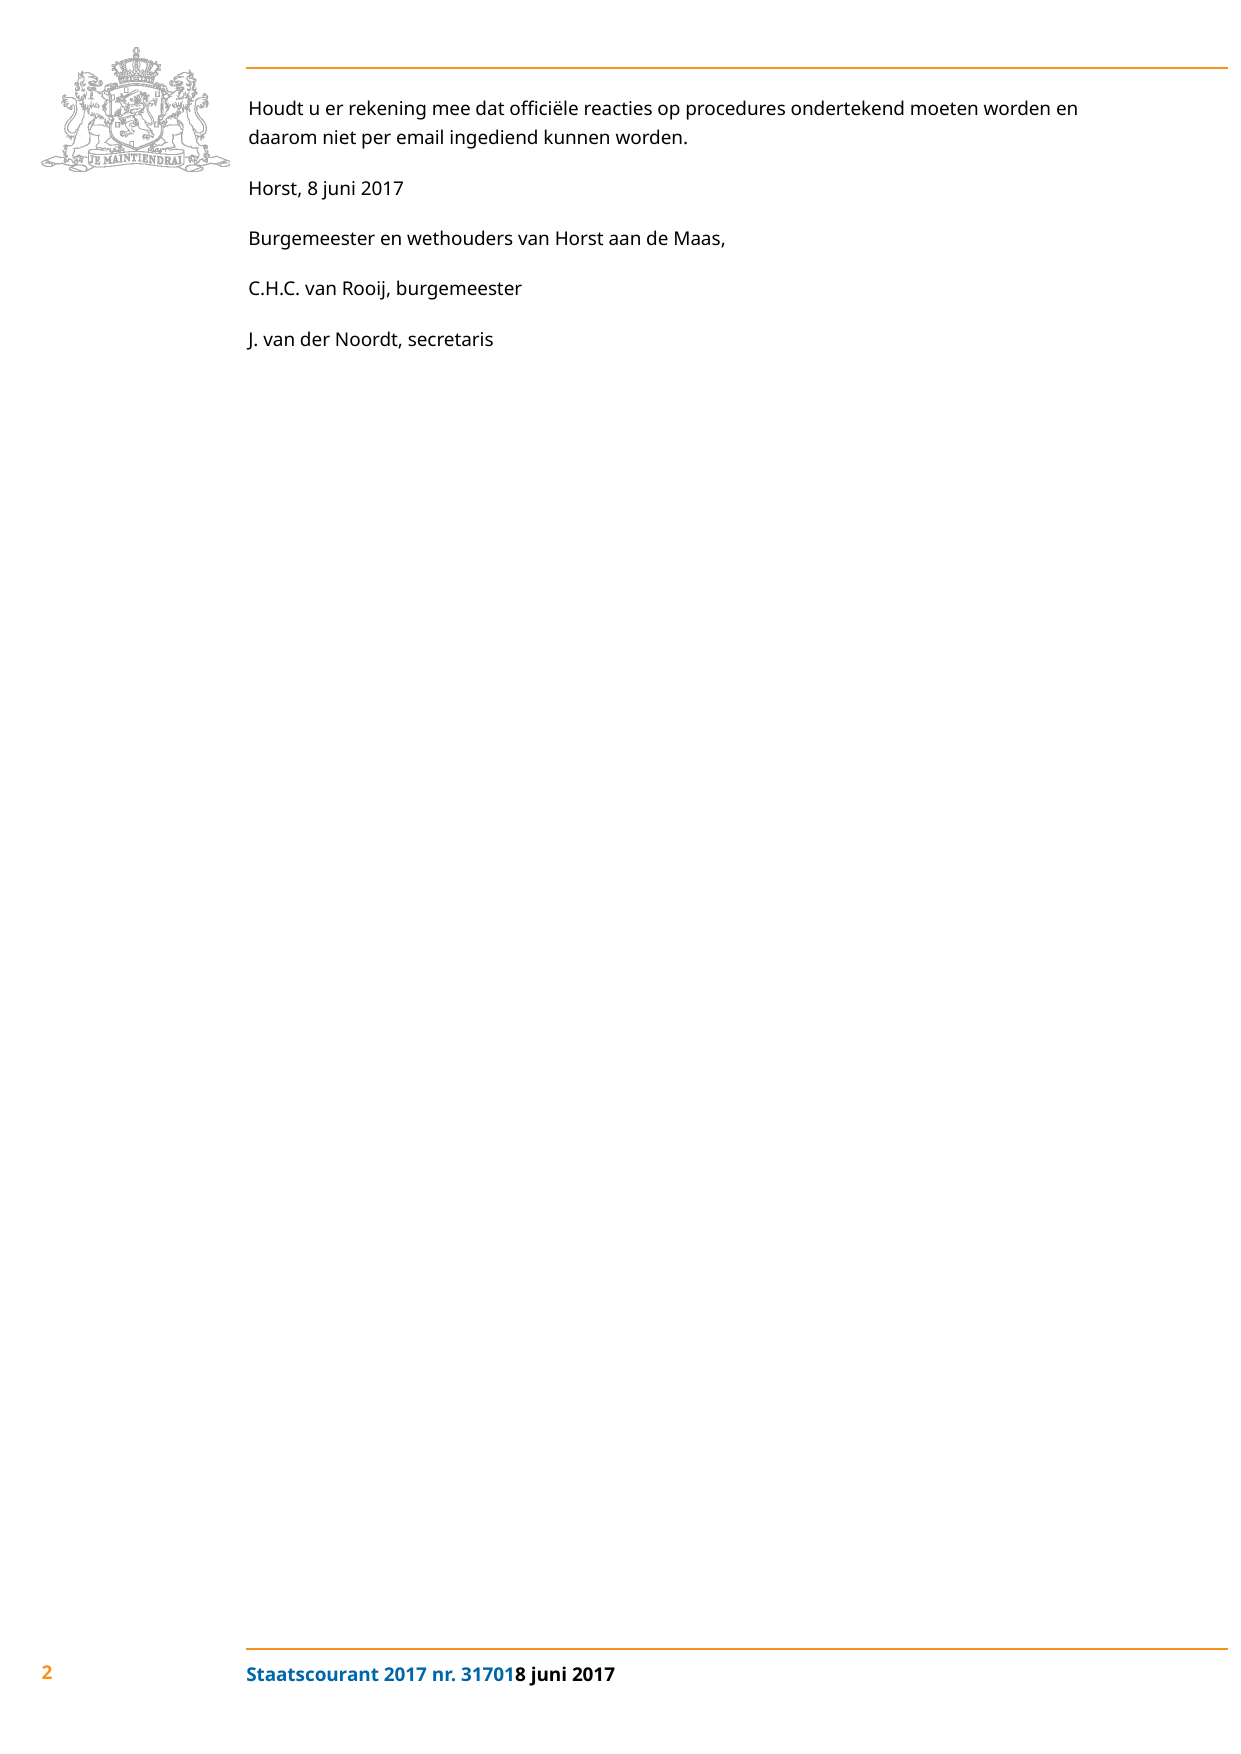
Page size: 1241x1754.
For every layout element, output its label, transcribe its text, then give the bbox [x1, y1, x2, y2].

text J. van der Noordt, secretaris [248, 326, 1152, 352]
text C.H.C. van Rooij, burgemeester [248, 276, 1152, 301]
picture [41, 47, 231, 172]
text Horst, 8 juni 2017 [248, 175, 1152, 201]
text Burgemeester en wethouders van Horst aan de Maas, [248, 225, 1152, 251]
text Houdt u er rekening mee dat officiële reacties op procedures ondertekend moeten worden en daarom niet per email ingediend kunnen worden. [248, 95, 1152, 150]
